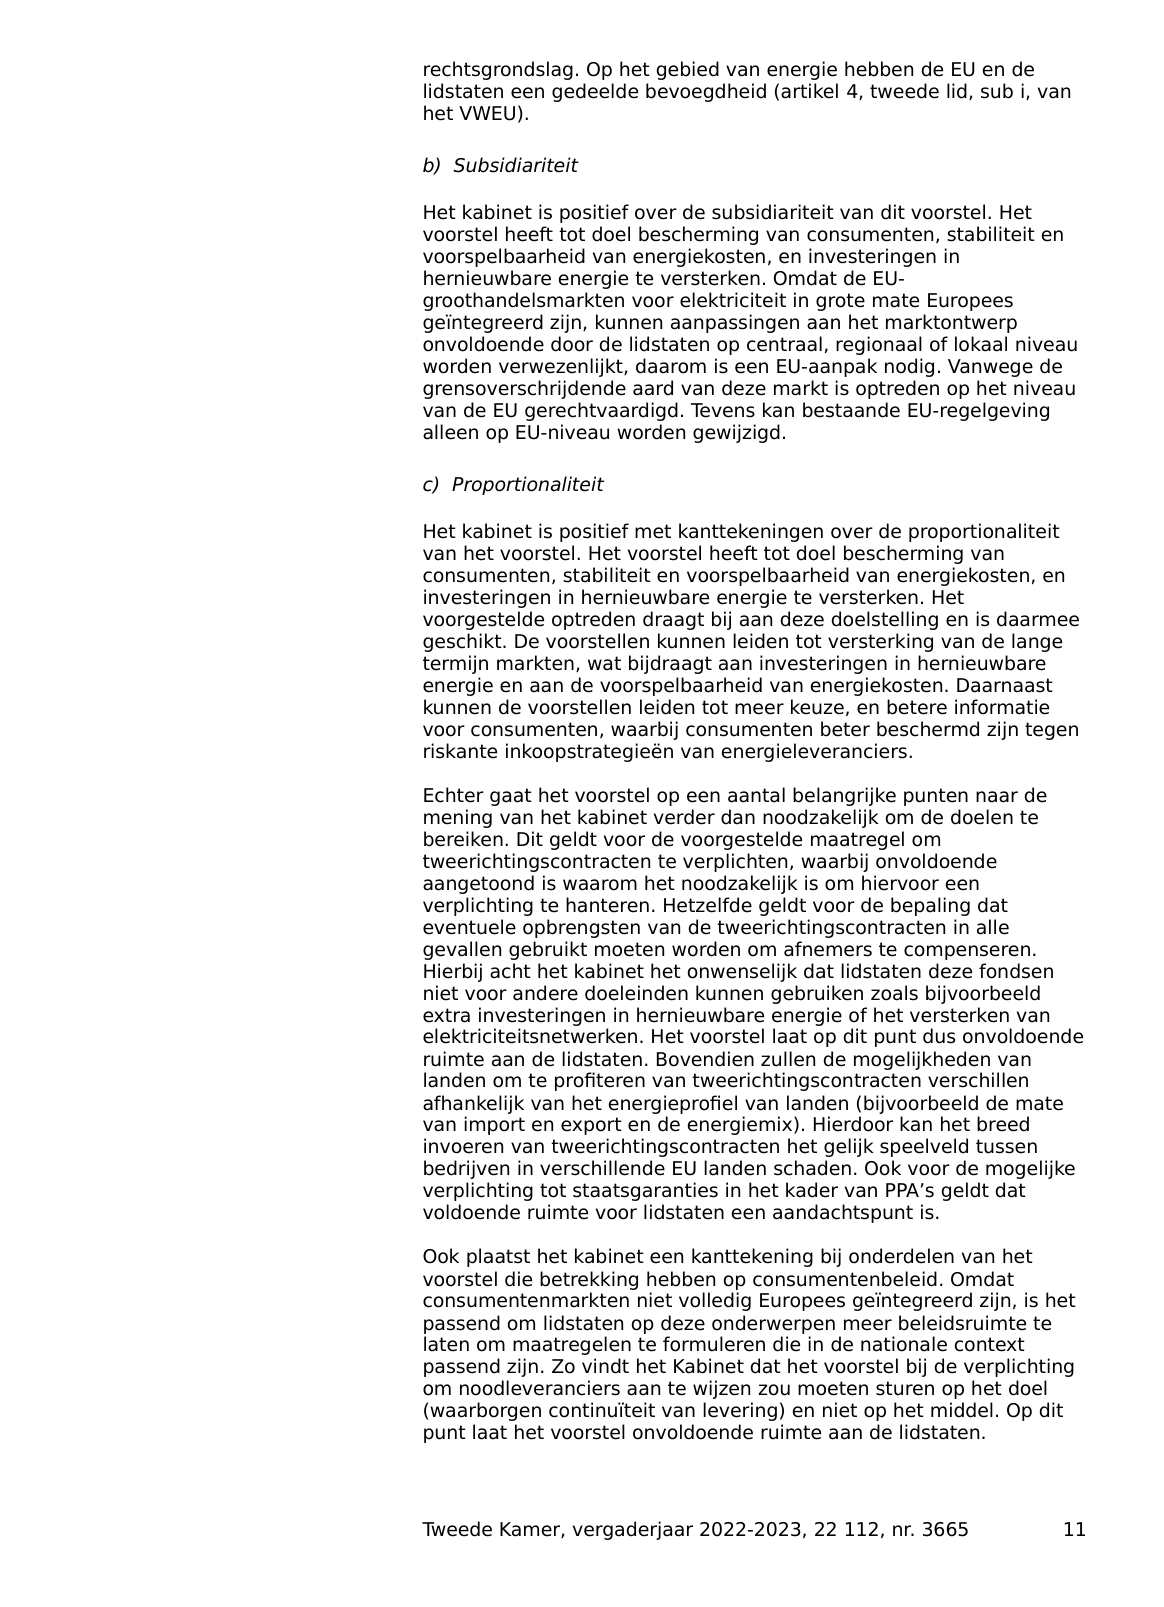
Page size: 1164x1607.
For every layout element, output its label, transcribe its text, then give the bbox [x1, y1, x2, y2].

text Het kabinet is positief met kanttekeningen over de proportionaliteit van het voorstel. Het voorstel heeft tot doel bescherming van consumenten, stabiliteit en voorspelbaarheid van energiekosten, en investeringen in hernieuwbare energie te versterken. Het voorgestelde optreden draagt bij aan deze doelstelling en is daarmee geschikt. De voorstellen kunnen leiden tot versterking van de lange termijn markten, wat bijdraagt aan investeringen in hernieuwbare energie en aan de voorspelbaarheid van energiekosten. Daarnaast kunnen de voorstellen leiden tot meer keuze, en betere informatie voor consumenten, waarbij consumenten beter beschermd zijn tegen riskante inkoopstrategieën van energieleveranciers. [422, 521, 1087, 762]
subtitle b) Subsidiariteit [422, 155, 1087, 177]
text Ook plaatst het kabinet een kanttekening bij onderdelen van het voorstel die betrekking hebben op consumentenbeleid. Omdat consumentenmarkten niet volledig Europees geïntegreerd zijn, is het passend om lidstaten op deze onderwerpen meer beleidsruimte te laten om maatregelen te formuleren die in de nationale context passend zijn. Zo vindt het Kabinet dat het voorstel bij de verplichting om noodleveranciers aan te wijzen zou moeten sturen op het doel (waarborgen continuïteit van levering) en niet op het middel. Op dit punt laat het voorstel onvoldoende ruimte aan de lidstaten. [422, 1246, 1087, 1444]
text rechtsgrondslag. Op het gebied van energie hebben de EU en de lidstaten een gedeelde bevoegdheid (artikel 4, tweede lid, sub i, van het VWEU). [422, 59, 1087, 125]
subtitle c) Proportionaliteit [422, 474, 1087, 496]
text Het kabinet is positief over de subsidiariteit van dit voorstel. Het voorstel heeft tot doel bescherming van consumenten, stabiliteit en voorspelbaarheid van energiekosten, en investeringen in hernieuwbare energie te versterken. Omdat de EU-groothandelsmarkten voor elektriciteit in grote mate Europees geïntegreerd zijn, kunnen aanpassingen aan het marktontwerp onvoldoende door de lidstaten op centraal, regionaal of lokaal niveau worden verwezenlijkt, daarom is een EU-aanpak nodig. Vanwege de grensoverschrijdende aard van deze markt is optreden op het niveau van de EU gerechtvaardigd. Tevens kan bestaande EU-regelgeving alleen op EU-niveau worden gewijzigd. [422, 202, 1087, 444]
text Echter gaat het voorstel op een aantal belangrijke punten naar de mening van het kabinet verder dan noodzakelijk om de doelen te bereiken. Dit geldt voor de voorgestelde maatregel om tweerichtingscontracten te verplichten, waarbij onvoldoende aangetoond is waarom het noodzakelijk is om hiervoor een verplichting te hanteren. Hetzelfde geldt voor de bepaling dat eventuele opbrengsten van de tweerichtingscontracten in alle gevallen gebruikt moeten worden om afnemers te compenseren. Hierbij acht het kabinet het onwenselijk dat lidstaten deze fondsen niet voor andere doeleinden kunnen gebruiken zoals bijvoorbeeld extra investeringen in hernieuwbare energie of het versterken van elektriciteitsnetwerken. Het voorstel laat op dit punt dus onvoldoende ruimte aan de lidstaten. Bovendien zullen de mogelijkheden van landen om te profiteren van tweerichtingscontracten verschillen afhankelijk van het energieprofiel van landen (bijvoorbeeld de mate van import en export en de energiemix). Hierdoor kan het breed invoeren van tweerichtingscontracten het gelijk speelveld tussen bedrijven in verschillende EU landen schaden. Ook voor de mogelijke verplichting tot staatsgaranties in het kader van PPA’s geldt dat voldoende ruimte voor lidstaten een aandachtspunt is. [422, 785, 1087, 1224]
